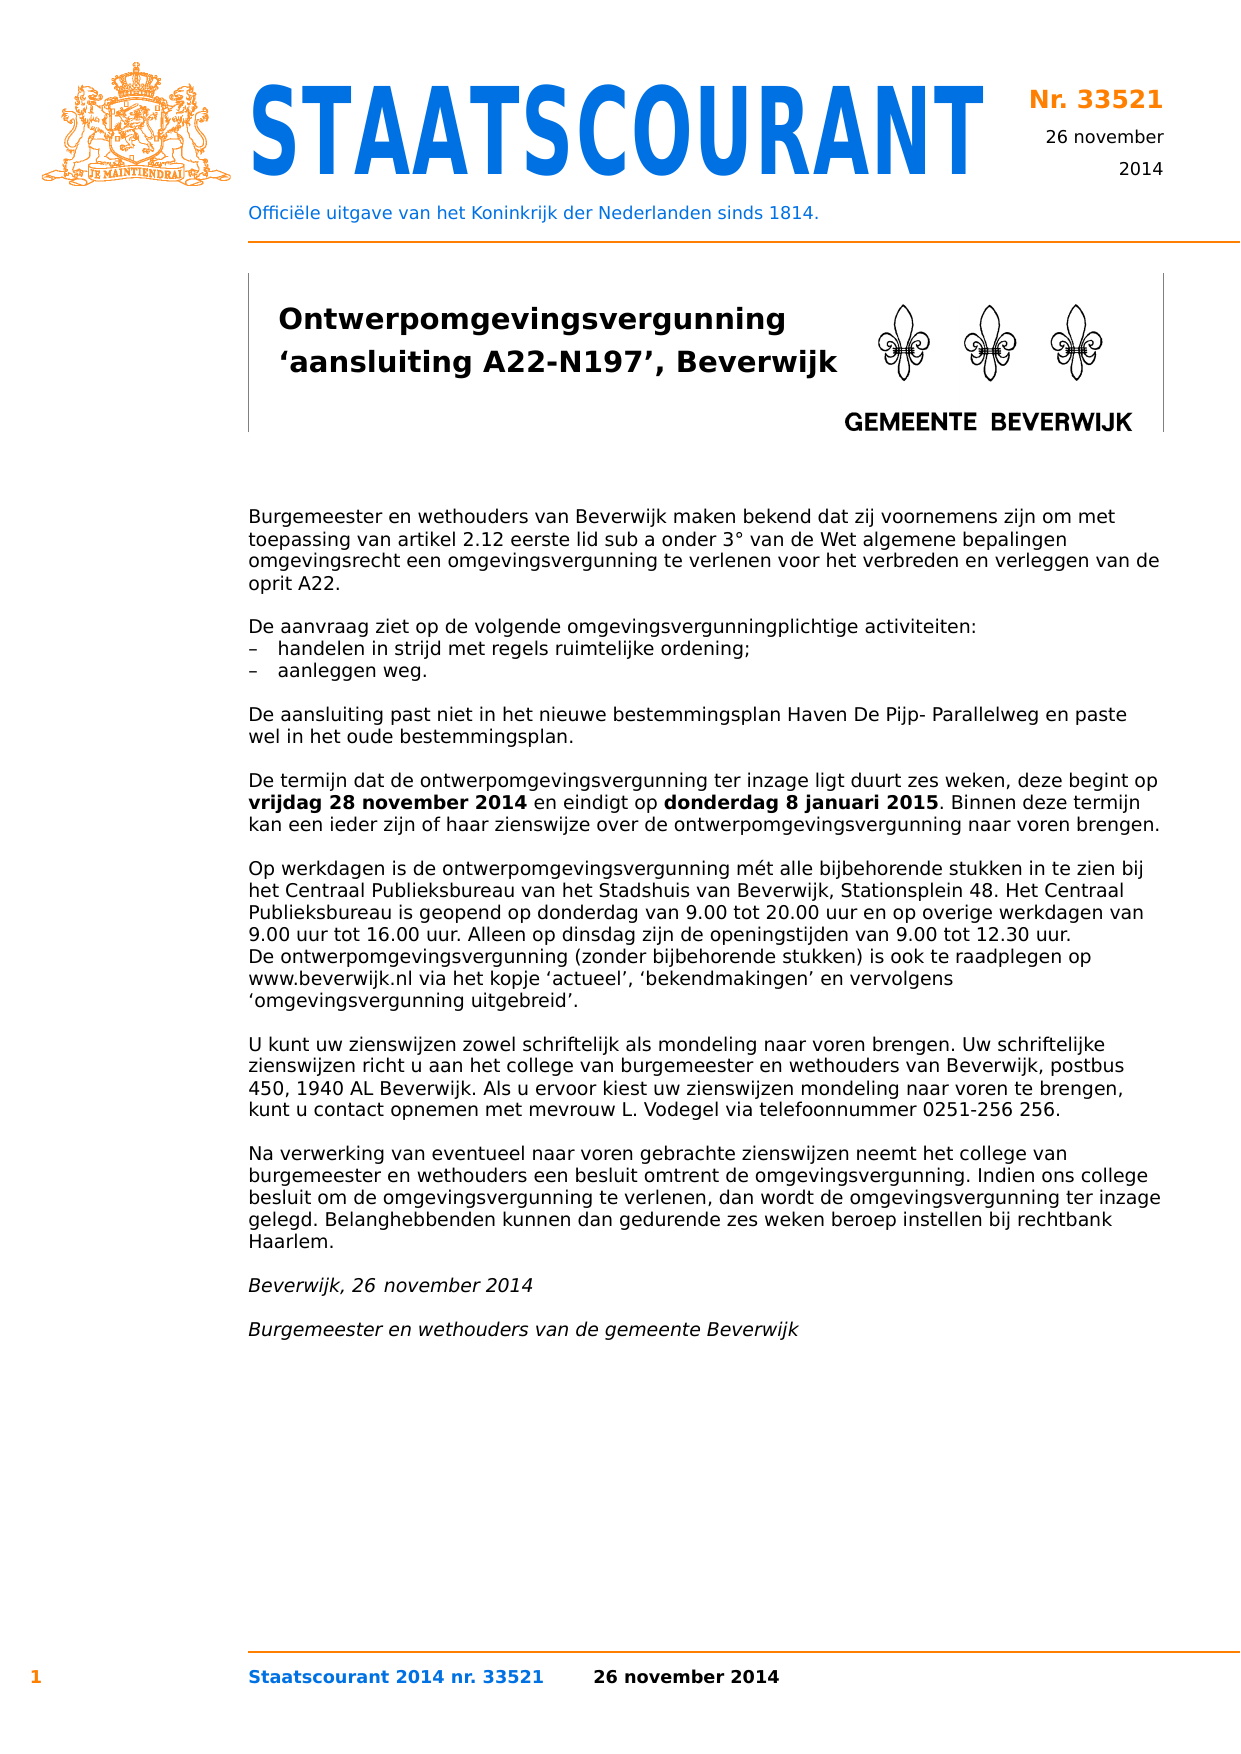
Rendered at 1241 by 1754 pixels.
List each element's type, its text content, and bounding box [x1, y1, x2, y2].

text Na verwerking van eventueel naar voren gebrachte zienswijzen neemt het college van burgemeester en wethouders een besluit omtrent de omgevingsvergunning. Indien ons college besluit om de omgevingsvergunning te verlenen, dan wordt de omgevingsvergunning ter inzage gelegd. Belanghebbenden kunnen dan gedurende zes weken beroep instellen bij rechtbank Haarlem. [248, 1143, 1163, 1253]
table_cell Officiële uitgave van het Koninkrijk der Nederlanden sinds 1814. [248, 203, 1240, 241]
text U kunt uw zienswijzen zowel schriftelijk als mondeling naar voren brengen. Uw schriftelijke zienswijzen richt u aan het college van burgemeester en wethouders van Beverwijk, postbus 450, 1940 AL Beverwijk. Als u ervoor kiest uw zienswijzen mondeling naar voren te brengen, kunt u contact opnemen met mevrouw L. Vodegel via telefoonnummer 0251-256 256. [248, 1033, 1163, 1121]
text De termijn dat de ontwerpomgevingsvergunning ter inzage ligt duurt zes weken, deze begint op vrijdag 28 november 2014 en eindigt op donderdag 8 januari 2015. Binnen deze termijn kan een ieder zijn of haar zienswijze over de ontwerpomgevingsvergunning naar voren brengen. [248, 770, 1163, 836]
text De ontwerpomgevingsvergunning (zonder bijbehorende stukken) is ook te raadplegen op www.beverwijk.nl via het kopje ‘actueel’, ‘bekendmakingen’ en vervolgens ‘omgevingsvergunning uitgebreid’. [248, 946, 1163, 1012]
table_header STAATSCOURANT [248, 62, 998, 203]
text Op werkdagen is de ontwerpomgevingsvergunning mét alle bijbehorende stukken in te zien bij het Centraal Publieksbureau van het Stadshuis van Beverwijk, Stationsplein 48. Het Centraal Publieksbureau is geopend op donderdag van 9.00 tot 20.00 uur en op overige werkdagen van 9.00 uur tot 16.00 uur. Alleen op dinsdag zijn de openingstijden van 9.00 tot 12.30 uur. [248, 858, 1163, 946]
picture [844, 302, 1134, 433]
text Burgemeester en wethouders van de gemeente Beverwijk [248, 1319, 1163, 1341]
text De aansluiting past niet in het nieuwe bestemmingsplan Haven De Pijp- Parallelweg en paste wel in het oude bestemmingsplan. [248, 704, 1163, 748]
table_cell 26 november [998, 121, 1240, 153]
text – aanleggen weg. [248, 660, 1163, 682]
picture [41, 62, 231, 186]
subtitle Ontwerpomgevingsvergunning ‘aansluiting A22-N197’, Beverwijk [249, 273, 1163, 432]
table_cell 2014 [998, 153, 1240, 203]
text Burgemeester en wethouders van Beverwijk maken bekend dat zij voornemens zijn om met toepassing van artikel 2.12 eerste lid sub a onder 3° van de Wet algemene bepalingen omgevingsrecht een omgevingsvergunning te verlenen voor het verbreden en verleggen van de oprit A22. [248, 506, 1163, 594]
table_header [25, 62, 248, 241]
text – handelen in strijd met regels ruimtelijke ordening; [248, 638, 1163, 660]
table_header Nr. 33521 [998, 62, 1240, 121]
text De aanvraag ziet op de volgende omgevingsvergunningplichtige activiteiten: [248, 616, 1163, 638]
text Beverwijk, 26 november 2014 [248, 1275, 1163, 1297]
